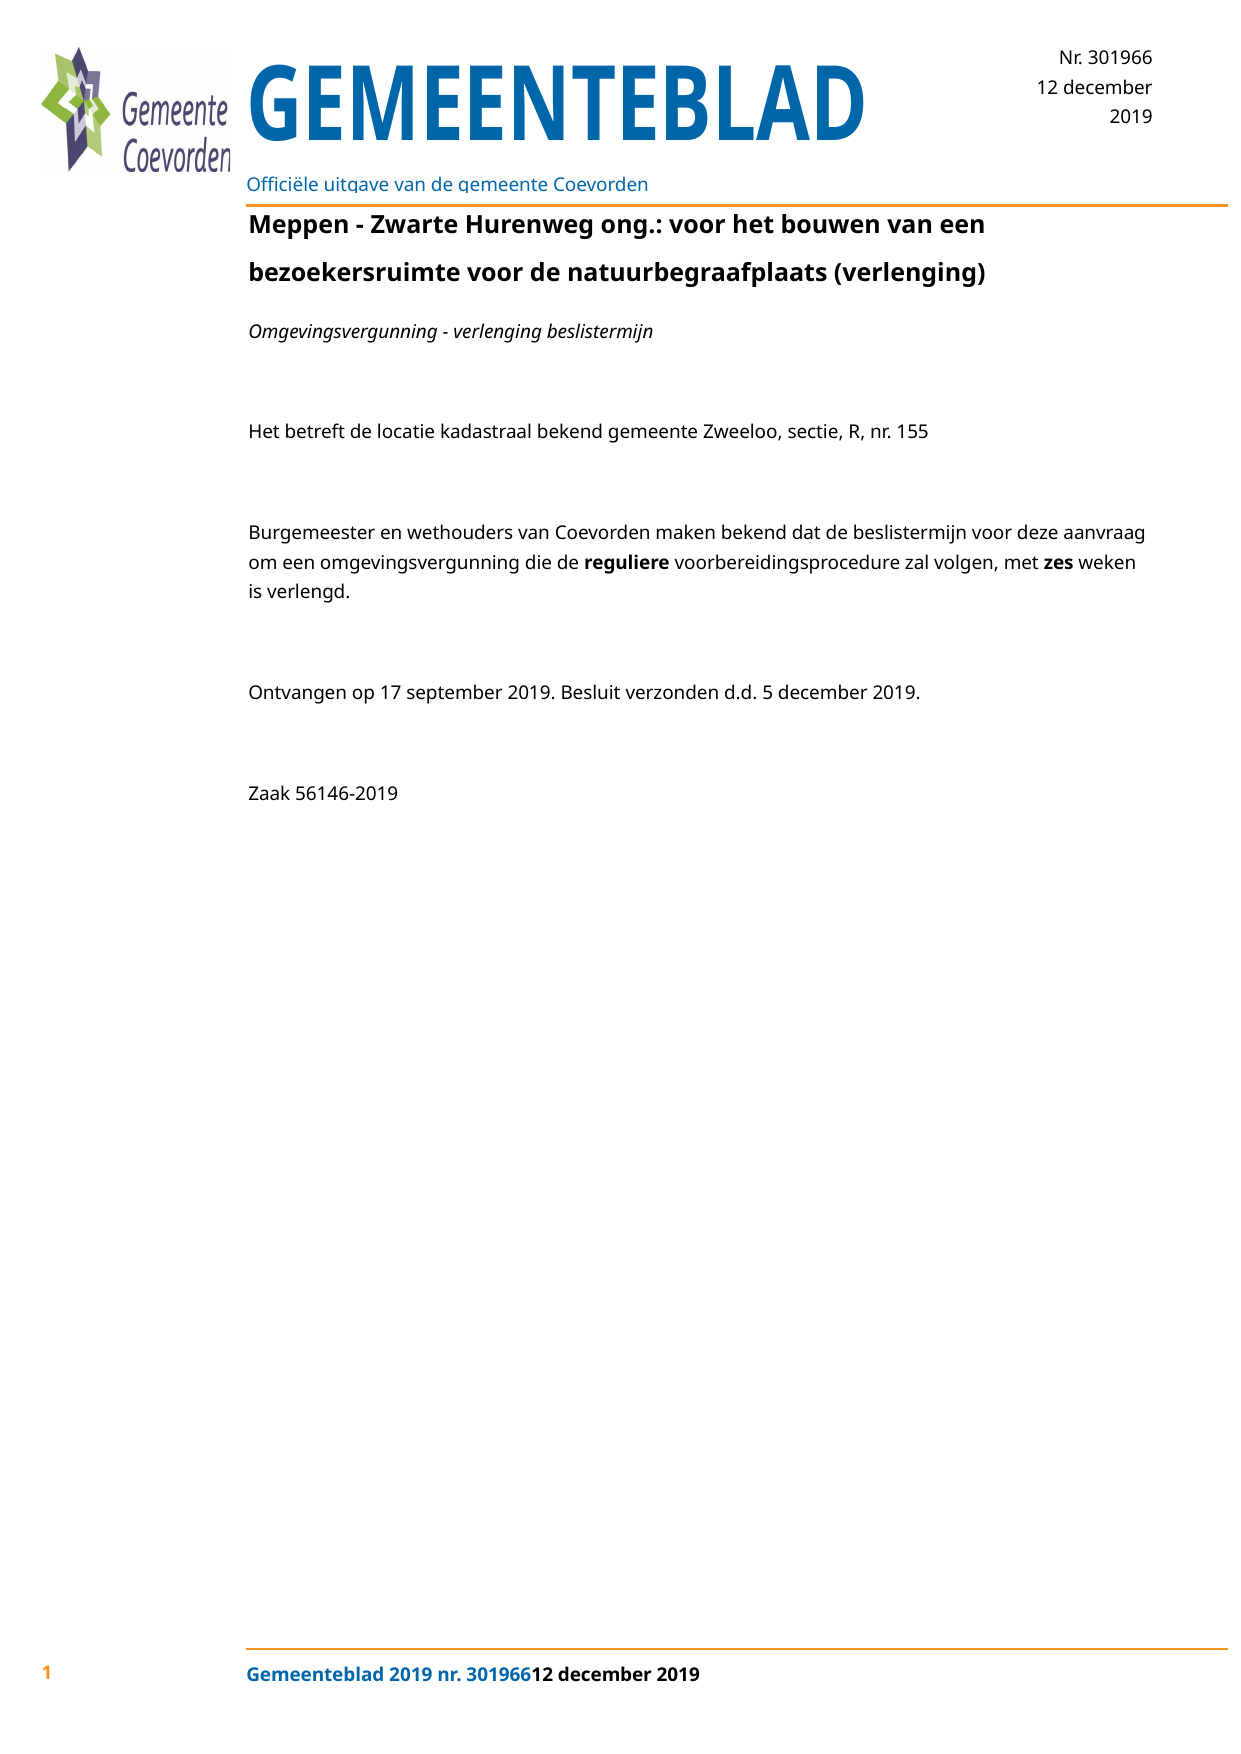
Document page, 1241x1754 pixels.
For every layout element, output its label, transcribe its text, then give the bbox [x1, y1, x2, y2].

text Omgevingsvergunning - verlenging beslistermijn [248, 318, 1152, 344]
text Burgemeester en wethouders van Coevorden maken bekend dat de beslistermijn voor deze aanvraag om een omgevingsvergunning die de reguliere voorbereidingsprocedure zal volgen, met zes weken is verlengd. [248, 519, 1152, 604]
text Meppen - Zwarte Hurenweg ong.: voor het bouwen van een bezoekersruimte voor de natuurbegraafplaats (verlenging) [248, 207, 1152, 288]
text Het betreft de locatie kadastraal bekend gemeente Zweeloo, sectie, R, nr. 155 [248, 419, 1152, 444]
text Ontvangen op 17 september 2019. Besluit verzonden d.d. 5 december 2019. [248, 679, 1152, 705]
text Zaak 56146-2019 [248, 780, 1152, 806]
picture [41, 47, 231, 172]
